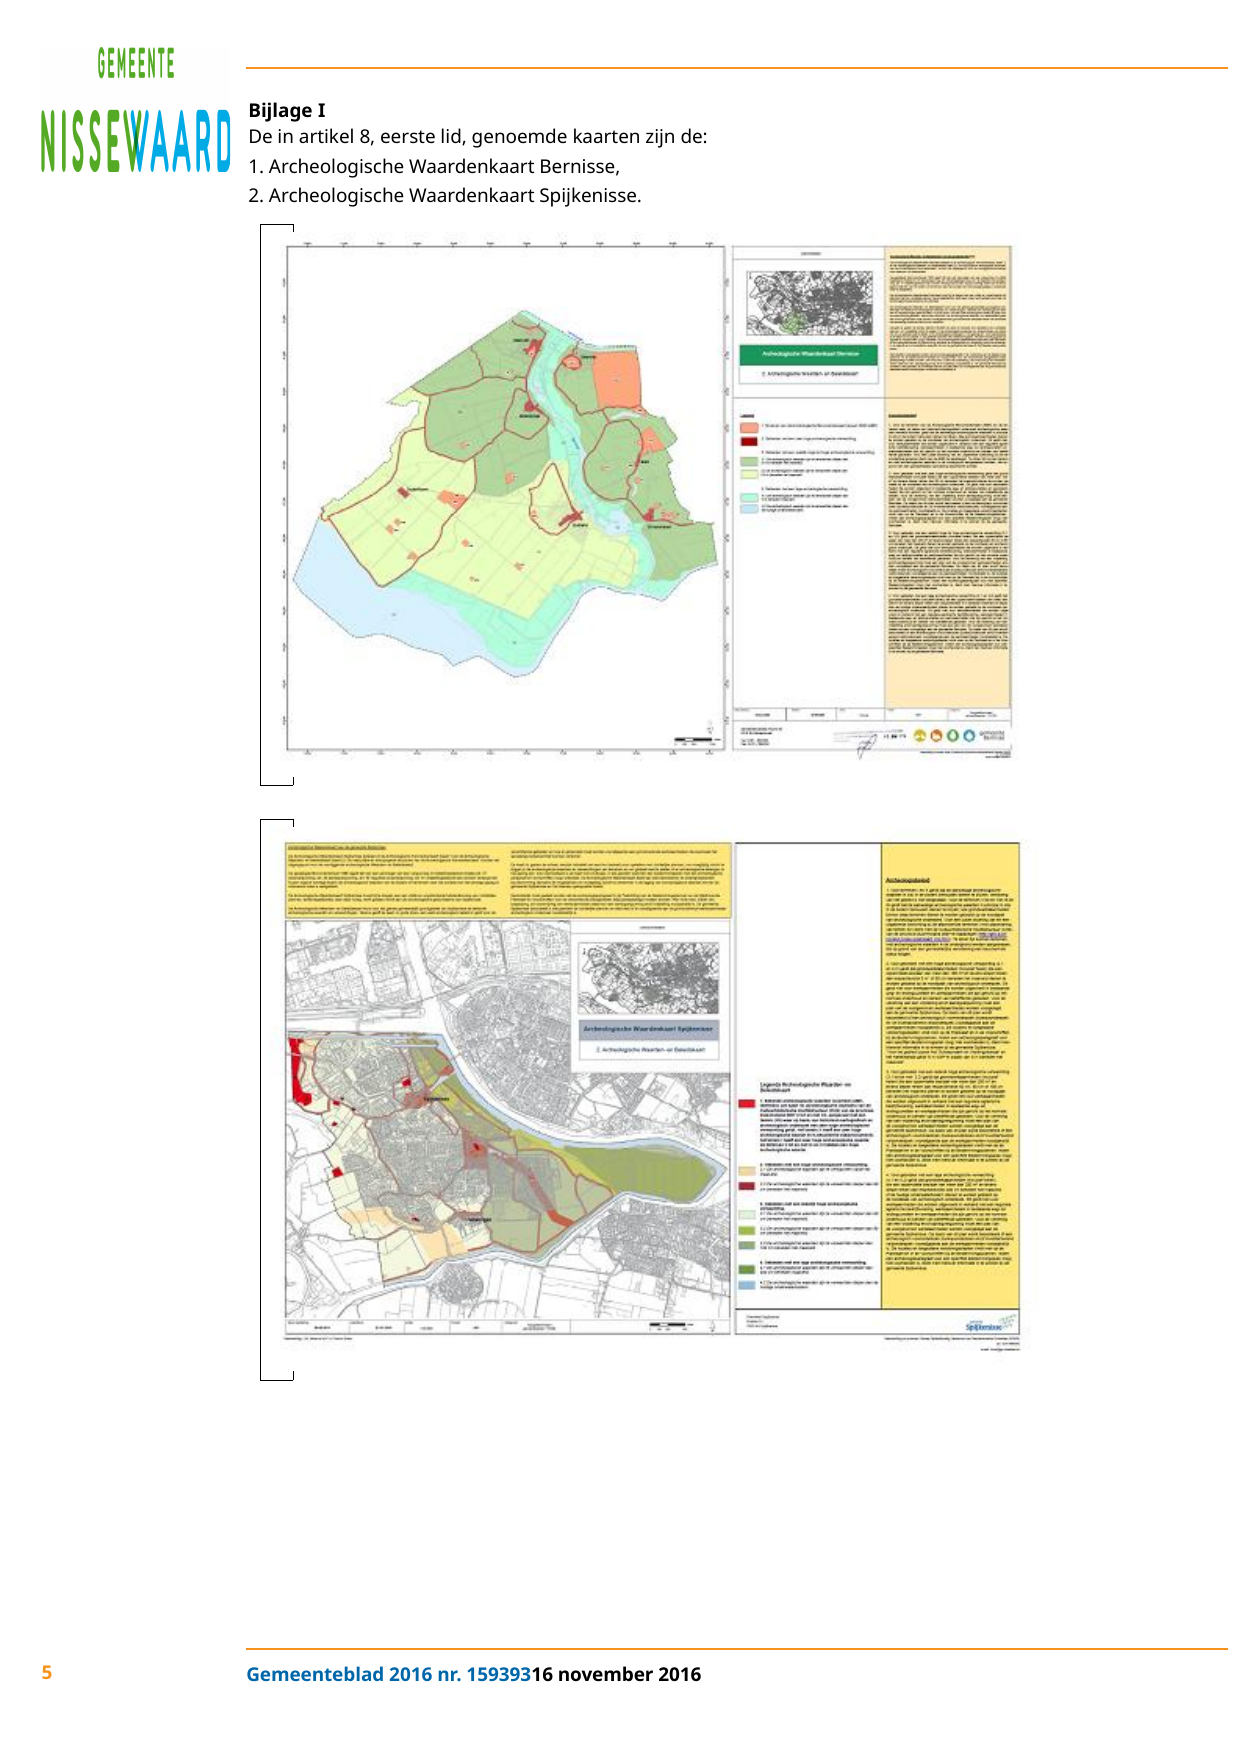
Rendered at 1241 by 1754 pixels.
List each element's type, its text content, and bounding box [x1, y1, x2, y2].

picture [201, 122, 206, 138]
text Bijlage I [248, 95, 1152, 123]
text 1. Archeologische Waardenkaart Bernisse, [248, 153, 1152, 179]
picture [154, 157, 165, 172]
picture [200, 151, 206, 172]
picture [268, 827, 1039, 1371]
picture [268, 232, 1039, 777]
picture [176, 157, 187, 172]
text 2. Archeologische Waardenkaart Spijkenisse. [248, 182, 1152, 208]
text De in artikel 8, eerste lid, genoemde kaarten zijn de: [248, 123, 1152, 149]
picture [41, 47, 231, 172]
picture [222, 122, 227, 160]
